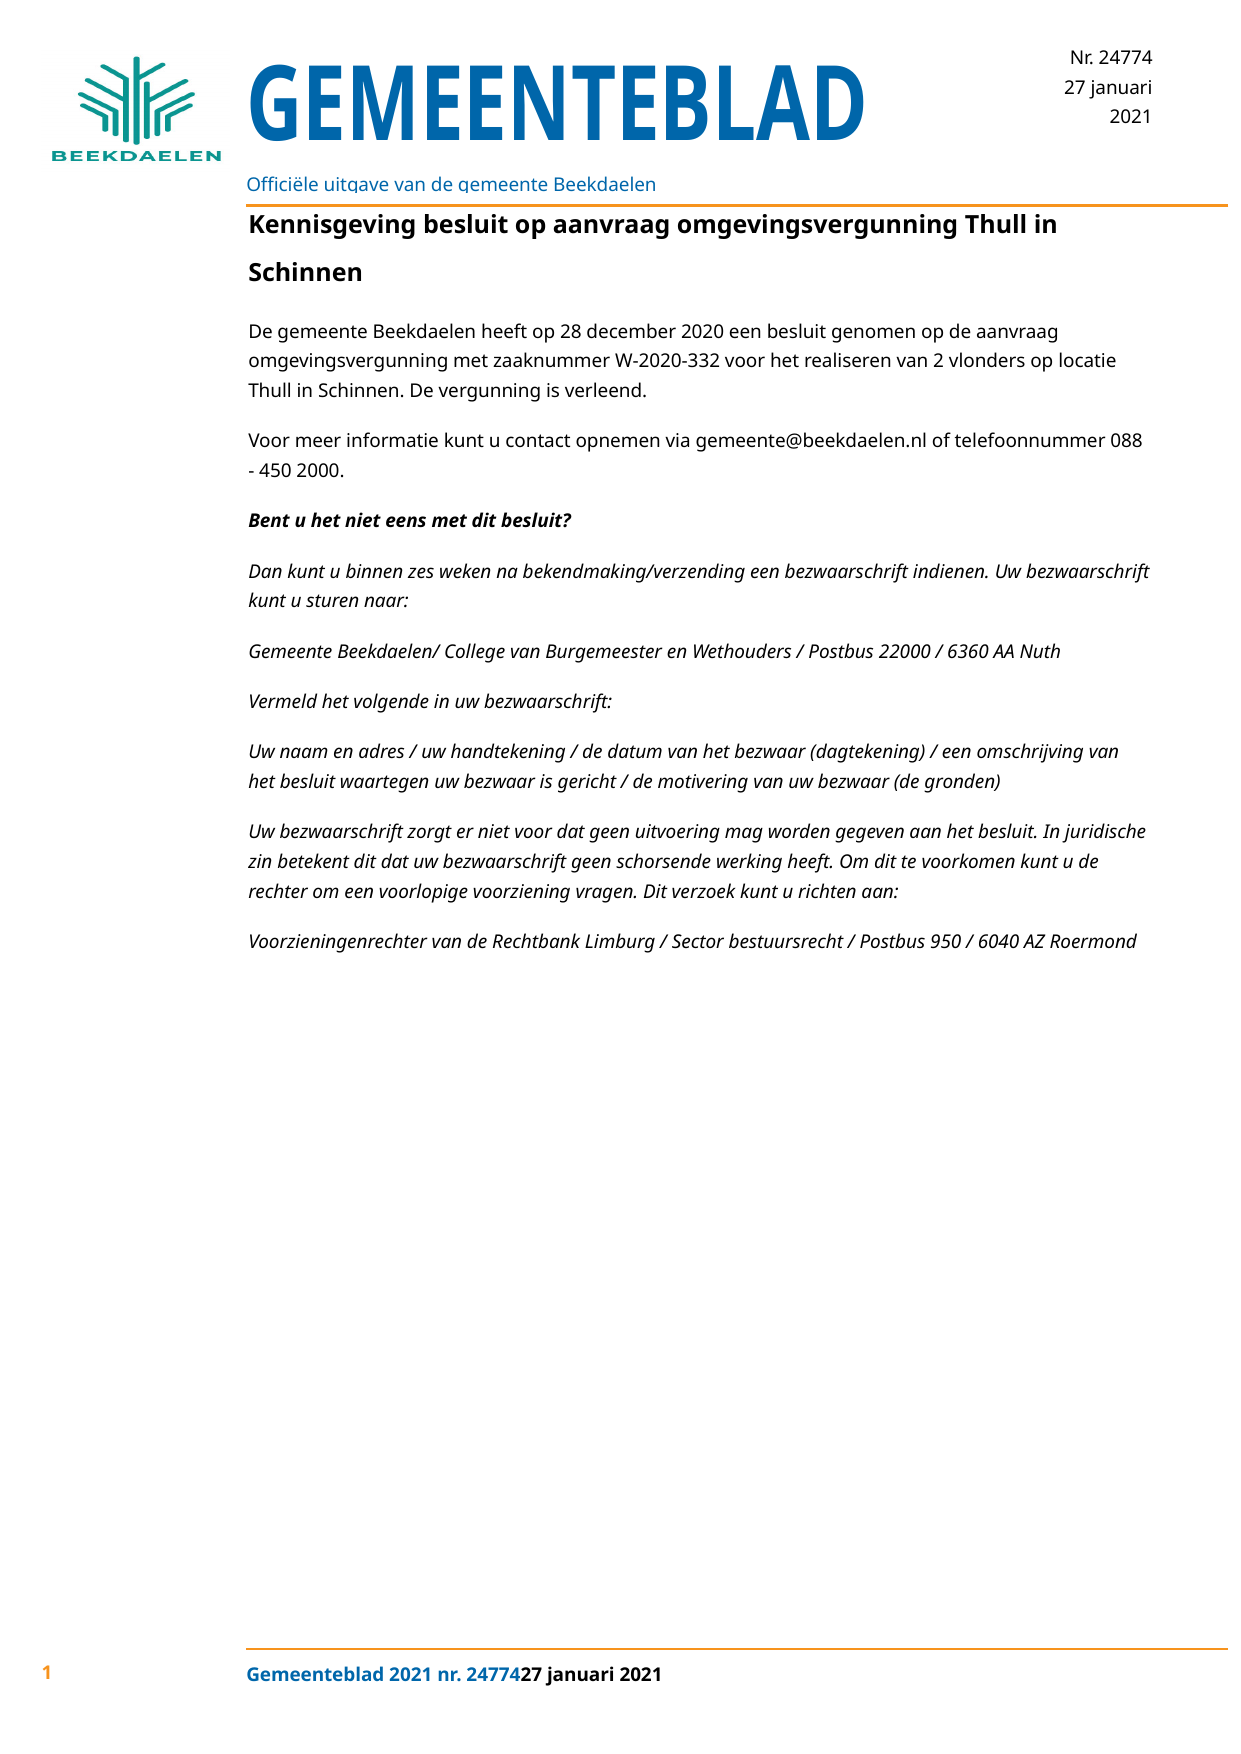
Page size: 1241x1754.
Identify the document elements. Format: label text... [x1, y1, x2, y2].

picture [41, 47, 231, 172]
text Uw bezwaarschrift zorgt er niet voor dat geen uitvoering mag worden gegeven aan het besluit. In juridische zin betekent dit dat uw bezwaarschrift geen schorsende werking heeft. Om dit te voorkomen kunt u de rechter om een voorlopige voorziening vragen. Dit verzoek kunt u richten aan: [248, 819, 1152, 904]
text Vermeld het volgende in uw bezwaarschrift: [248, 688, 1152, 714]
text Gemeente Beekdaelen/ College van Burgemeester en Wethouders / Postbus 22000 / 6360 AA Nuth [248, 638, 1152, 664]
text Kennisgeving besluit op aanvraag omgevingsvergunning Thull in Schinnen [248, 207, 1152, 288]
text Voor meer informatie kunt u contact opnemen via gemeente@beekdaelen.nl of telefoonnummer 088 - 450 2000. [248, 427, 1152, 483]
text Bent u het niet eens met dit besluit? [248, 507, 1152, 533]
text De gemeente Beekdaelen heeft op 28 december 2020 een besluit genomen op de aanvraag omgevingsvergunning met zaaknummer W-2020-332 voor het realiseren van 2 vlonders op locatie Thull in Schinnen. De vergunning is verleend. [248, 318, 1152, 403]
text Uw naam en adres / uw handtekening / de datum van het bezwaar (dagtekening) / een omschrijving van het besluit waartegen uw bezwaar is gericht / de motivering van uw bezwaar (de gronden) [248, 739, 1152, 794]
text Voorzieningenrechter van de Rechtbank Limburg / Sector bestuursrecht / Postbus 950 / 6040 AZ Roermond [248, 928, 1152, 954]
text Dan kunt u binnen zes weken na bekendmaking/verzending een bezwaarschrift indienen. Uw bezwaarschrift kunt u sturen naar: [248, 558, 1152, 613]
